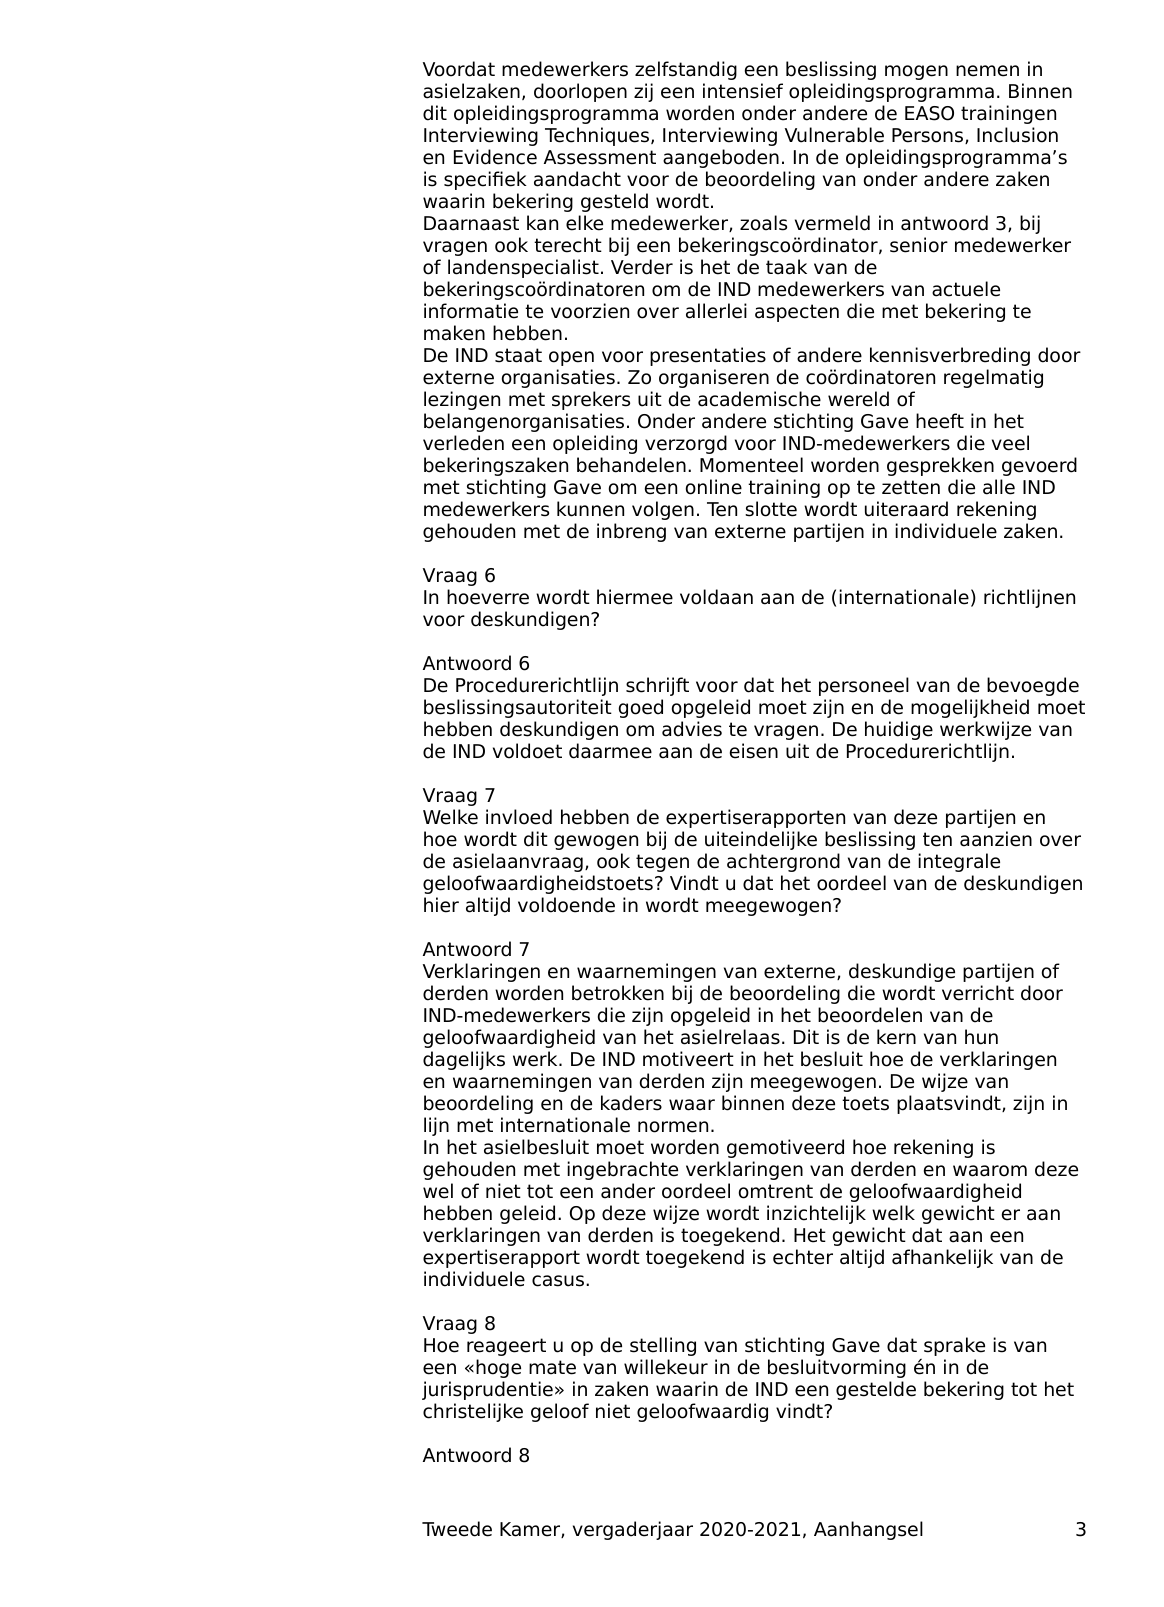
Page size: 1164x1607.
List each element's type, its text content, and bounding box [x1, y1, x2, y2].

text In het asielbesluit moet worden gemotiveerd hoe rekening is gehouden met ingebrachte verklaringen van derden en waarom deze wel of niet tot een ander oordeel omtrent de geloofwaardigheid hebben geleid. Op deze wijze wordt inzichtelijk welk gewicht er aan verklaringen van derden is toegekend. Het gewicht dat aan een expertiserapport wordt toegekend is echter altijd afhankelijk van de individuele casus. [422, 1137, 1087, 1291]
text Vraag 6 [422, 565, 1087, 587]
text Vraag 8 [422, 1313, 1087, 1335]
text De IND staat open voor presentaties of andere kennisverbreding door externe organisaties. Zo organiseren de coördinatoren regelmatig lezingen met sprekers uit de academische wereld of belangenorganisaties. Onder andere stichting Gave heeft in het verleden een opleiding verzorgd voor IND-medewerkers die veel bekeringszaken behandelen. Momenteel worden gesprekken gevoerd met stichting Gave om een online training op te zetten die alle IND medewerkers kunnen volgen. Ten slotte wordt uiteraard rekening gehouden met de inbreng van externe partijen in individuele zaken. [422, 345, 1087, 543]
text Antwoord 7 [422, 939, 1087, 961]
text De Procedurerichtlijn schrijft voor dat het personeel van de bevoegde beslissingsautoriteit goed opgeleid moet zijn en de mogelijkheid moet hebben deskundigen om advies te vragen. De huidige werkwijze van de IND voldoet daarmee aan de eisen uit de Procedurerichtlijn. [422, 675, 1087, 763]
text Verklaringen en waarnemingen van externe, deskundige partijen of derden worden betrokken bij de beoordeling die wordt verricht door IND-medewerkers die zijn opgeleid in het beoordelen van de geloofwaardigheid van het asielrelaas. Dit is de kern van hun dagelijks werk. De IND motiveert in het besluit hoe de verklaringen en waarnemingen van derden zijn meegewogen. De wijze van beoordeling en de kaders waar binnen deze toets plaatsvindt, zijn in lijn met internationale normen. [422, 961, 1087, 1137]
text In hoeverre wordt hiermee voldaan aan de (internationale) richtlijnen voor deskundigen? [422, 587, 1087, 631]
text Welke invloed hebben de expertiserapporten van deze partijen en hoe wordt dit gewogen bij de uiteindelijke beslissing ten aanzien over de asielaanvraag, ook tegen de achtergrond van de integrale geloofwaardigheidstoets? Vindt u dat het oordeel van de deskundigen hier altijd voldoende in wordt meegewogen? [422, 807, 1087, 917]
text Vraag 7 [422, 785, 1087, 807]
text Antwoord 6 [422, 653, 1087, 675]
text Daarnaast kan elke medewerker, zoals vermeld in antwoord 3, bij vragen ook terecht bij een bekeringscoördinator, senior medewerker of landenspecialist. Verder is het de taak van de bekeringscoördinatoren om de IND medewerkers van actuele informatie te voorzien over allerlei aspecten die met bekering te maken hebben. [422, 213, 1087, 345]
text Voordat medewerkers zelfstandig een beslissing mogen nemen in asielzaken, doorlopen zij een intensief opleidingsprogramma. Binnen dit opleidingsprogramma worden onder andere de EASO trainingen Interviewing Techniques, Interviewing Vulnerable Persons, Inclusion en Evidence Assessment aangeboden. In de opleidingsprogramma’s is specifiek aandacht voor de beoordeling van onder andere zaken waarin bekering gesteld wordt. [422, 59, 1087, 213]
text Hoe reageert u op de stelling van stichting Gave dat sprake is van een «hoge mate van willekeur in de besluitvorming én in de jurisprudentie» in zaken waarin de IND een gestelde bekering tot het christelijke geloof niet geloofwaardig vindt? [422, 1335, 1087, 1423]
text Antwoord 8 [422, 1445, 1087, 1467]
